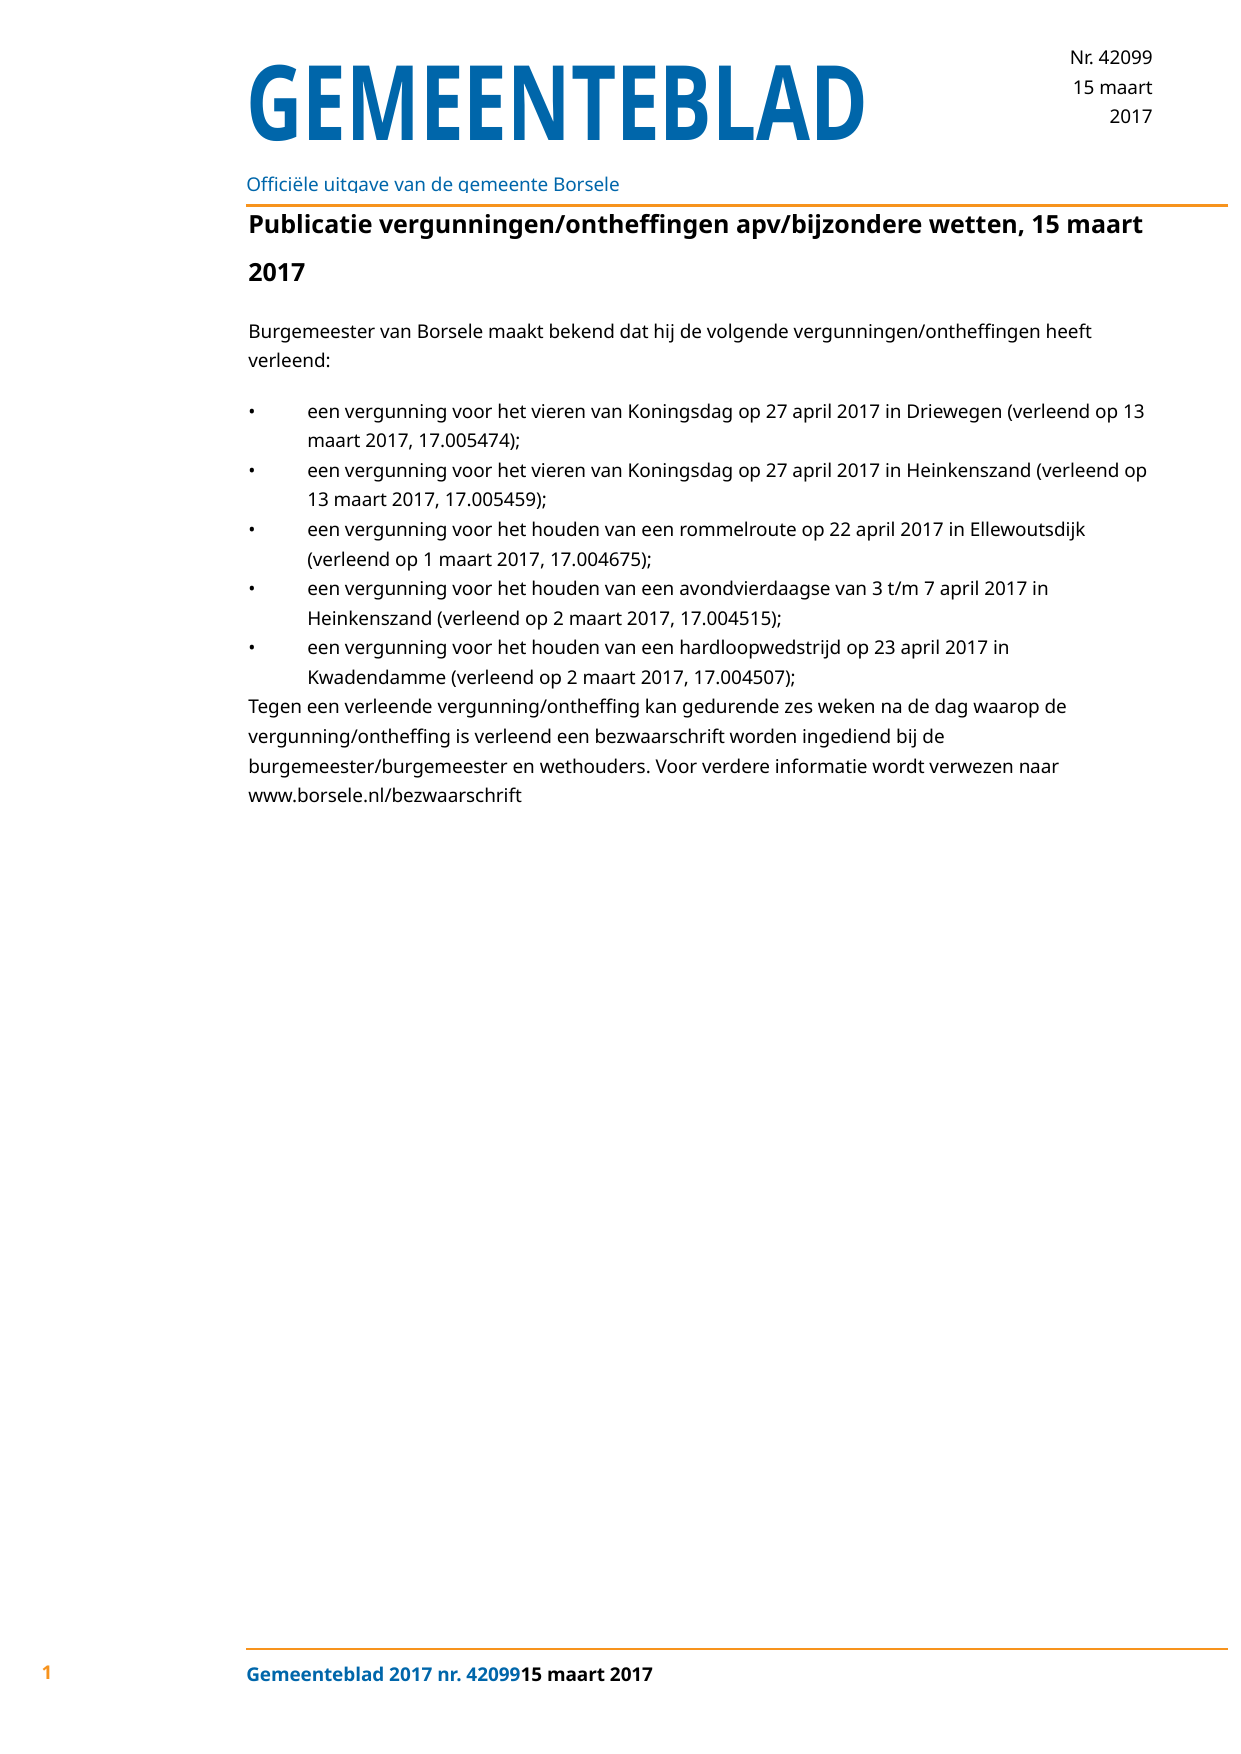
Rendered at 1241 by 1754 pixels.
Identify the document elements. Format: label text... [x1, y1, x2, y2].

picture [41, 47, 231, 172]
list een vergunning voor het vieren van Koningsdag op 27 april 2017 in Heinkenszand (verleend op 13 maart 2017, 17.005459); [248, 457, 1152, 512]
text Tegen een verleende vergunning/ontheffing kan gedurende zes weken na de dag waarop de vergunning/ontheffing is verleend een bezwaarschrift worden ingediend bij de burgemeester/burgemeester en wethouders. Voor verdere informatie wordt verwezen naar www.borsele.nl/bezwaarschrift [248, 694, 1152, 808]
list een vergunning voor het houden van een avondvierdaagse van 3 t/m 7 april 2017 in Heinkenszand (verleend op 2 maart 2017, 17.004515); [248, 575, 1152, 631]
text Burgemeester van Borsele maakt bekend dat hij de volgende vergunningen/ontheffingen heeft verleend: [248, 318, 1152, 373]
list een vergunning voor het vieren van Koningsdag op 27 april 2017 in Driewegen (verleend op 13 maart 2017, 17.005474); [248, 398, 1152, 453]
text Publicatie vergunningen/ontheffingen apv/bijzondere wetten, 15 maart 2017 [248, 207, 1152, 288]
list een vergunning voor het houden van een hardloopwedstrijd op 23 april 2017 in Kwadendamme (verleend op 2 maart 2017, 17.004507); [248, 634, 1152, 690]
list een vergunning voor het houden van een rommelroute op 22 april 2017 in Ellewoutsdijk (verleend op 1 maart 2017, 17.004675); [248, 516, 1152, 572]
